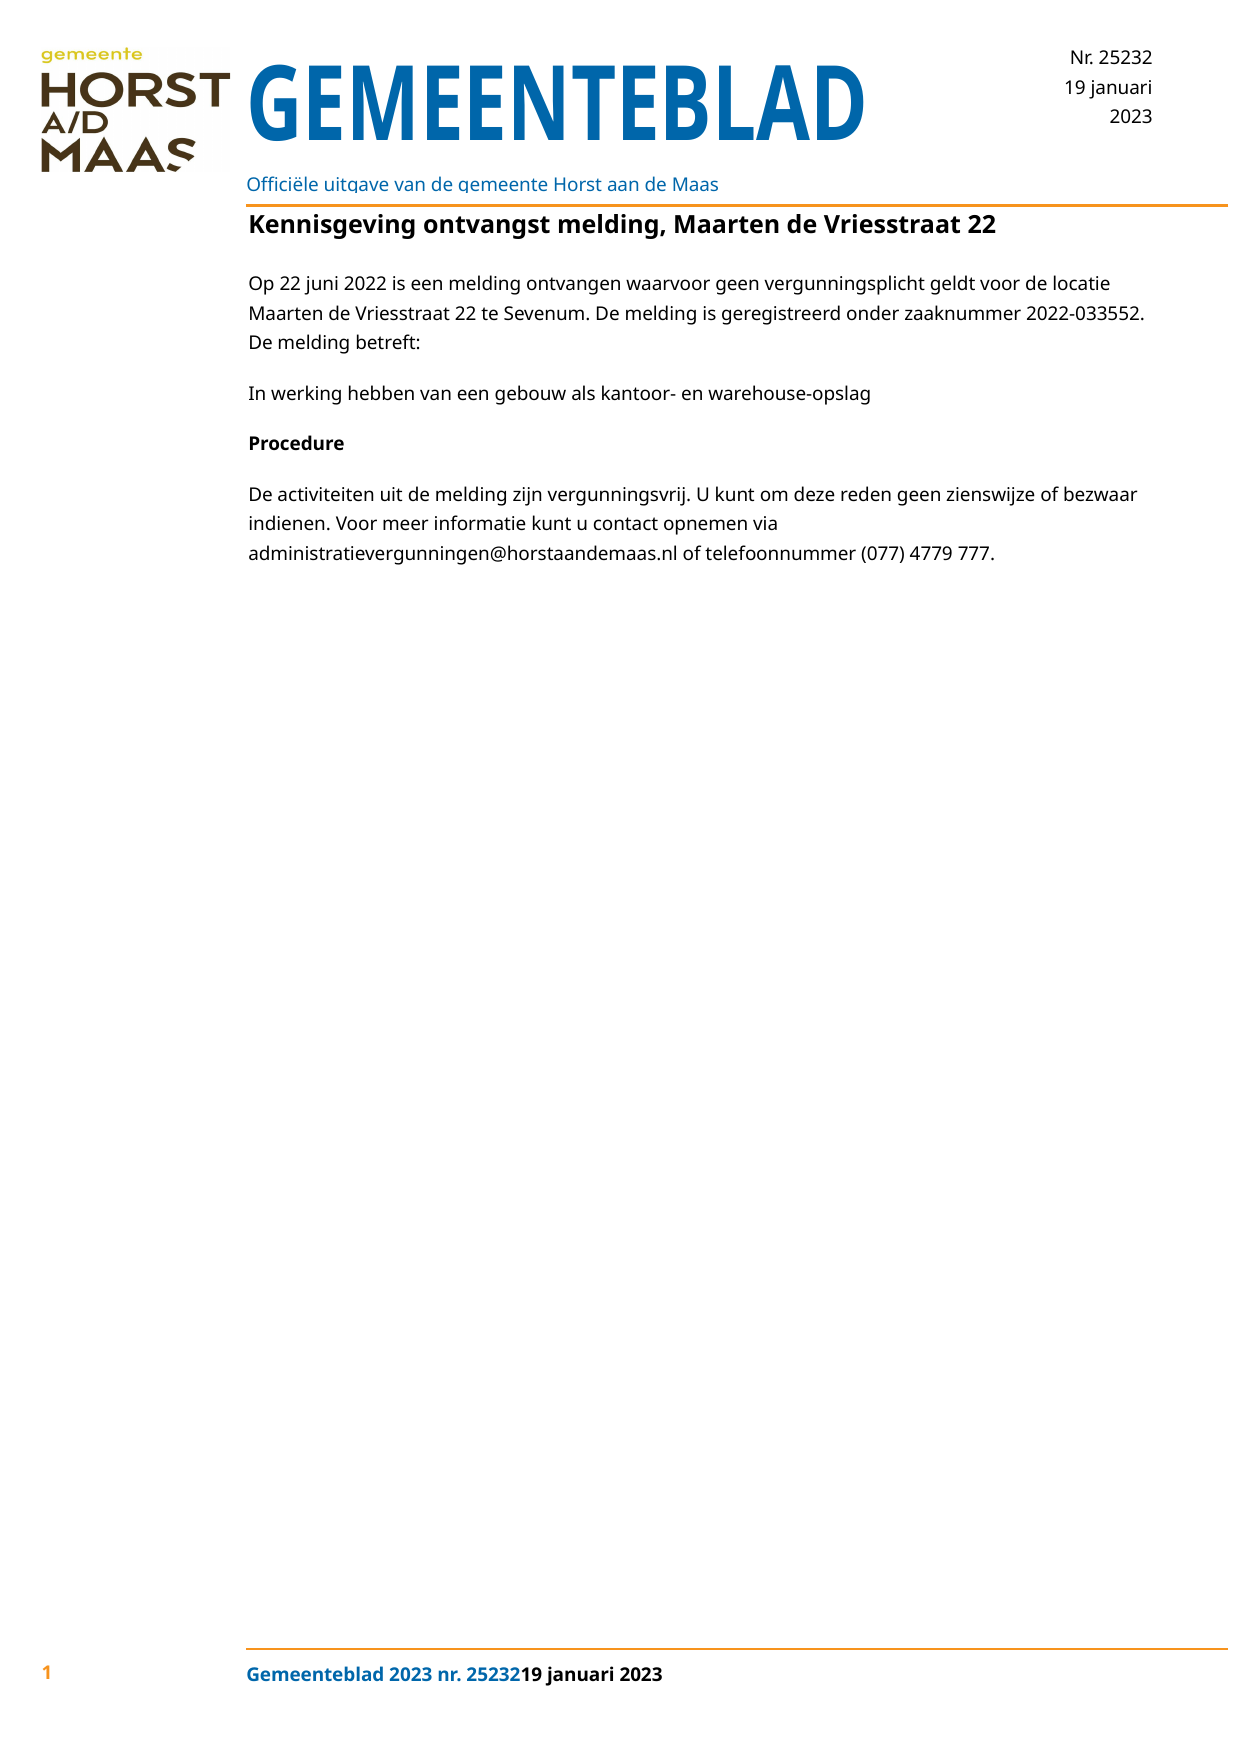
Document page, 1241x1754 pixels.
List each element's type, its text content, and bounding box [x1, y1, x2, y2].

text In werking hebben van een gebouw als kantoor- en warehouse-opslag [248, 380, 1152, 406]
picture [41, 47, 231, 172]
text Procedure [248, 430, 1152, 456]
text Kennisgeving ontvangst melding, Maarten de Vriesstraat 22 [248, 207, 1152, 241]
text De activiteiten uit de melding zijn vergunningsvrij. U kunt om deze reden geen zienswijze of bezwaar indienen. Voor meer informatie kunt u contact opnemen via administratievergunningen@horstaandemaas.nl of telefoonnummer (077) 4779 777. [248, 481, 1152, 566]
text Op 22 juni 2022 is een melding ontvangen waarvoor geen vergunningsplicht geldt voor de locatie Maarten de Vriesstraat 22 te Sevenum. De melding is geregistreerd onder zaaknummer 2022-033552. De melding betreft: [248, 270, 1152, 355]
